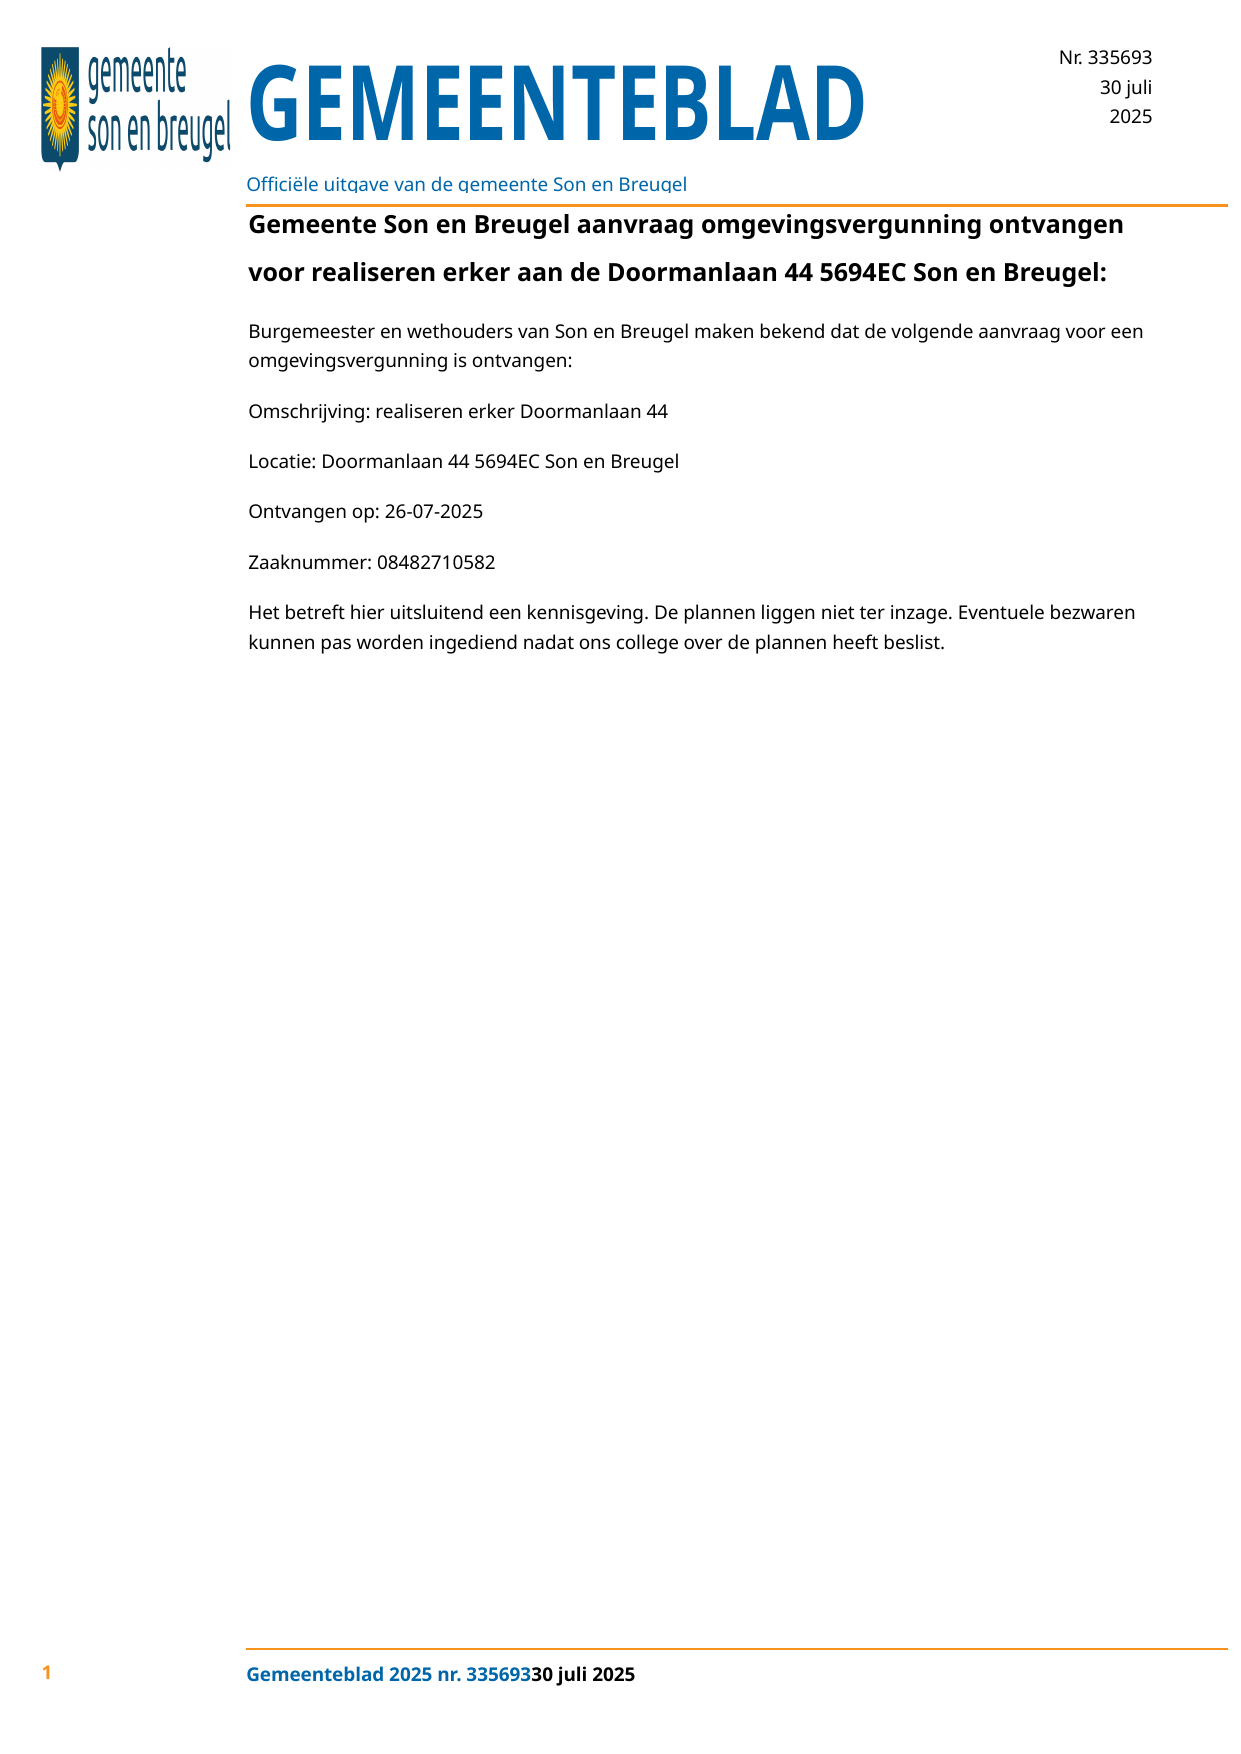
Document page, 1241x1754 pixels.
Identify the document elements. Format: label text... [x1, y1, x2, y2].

text Gemeente Son en Breugel aanvraag omgevingsvergunning ontvangen voor realiseren erker aan de Doormanlaan 44 5694EC Son en Breugel: [248, 207, 1152, 288]
picture [41, 47, 231, 172]
text Omschrijving: realiseren erker Doormanlaan 44 [248, 398, 1152, 424]
text Het betreft hier uitsluitend een kennisgeving. De plannen liggen niet ter inzage. Eventuele bezwaren kunnen pas worden ingediend nadat ons college over de plannen heeft beslist. [248, 599, 1152, 655]
text Zaaknummer: 08482710582 [248, 549, 1152, 575]
text Ontvangen op: 26-07-2025 [248, 499, 1152, 524]
text Locatie: Doormanlaan 44 5694EC Son en Breugel [248, 448, 1152, 474]
text Burgemeester en wethouders van Son en Breugel maken bekend dat de volgende aanvraag voor een omgevingsvergunning is ontvangen: [248, 318, 1152, 373]
